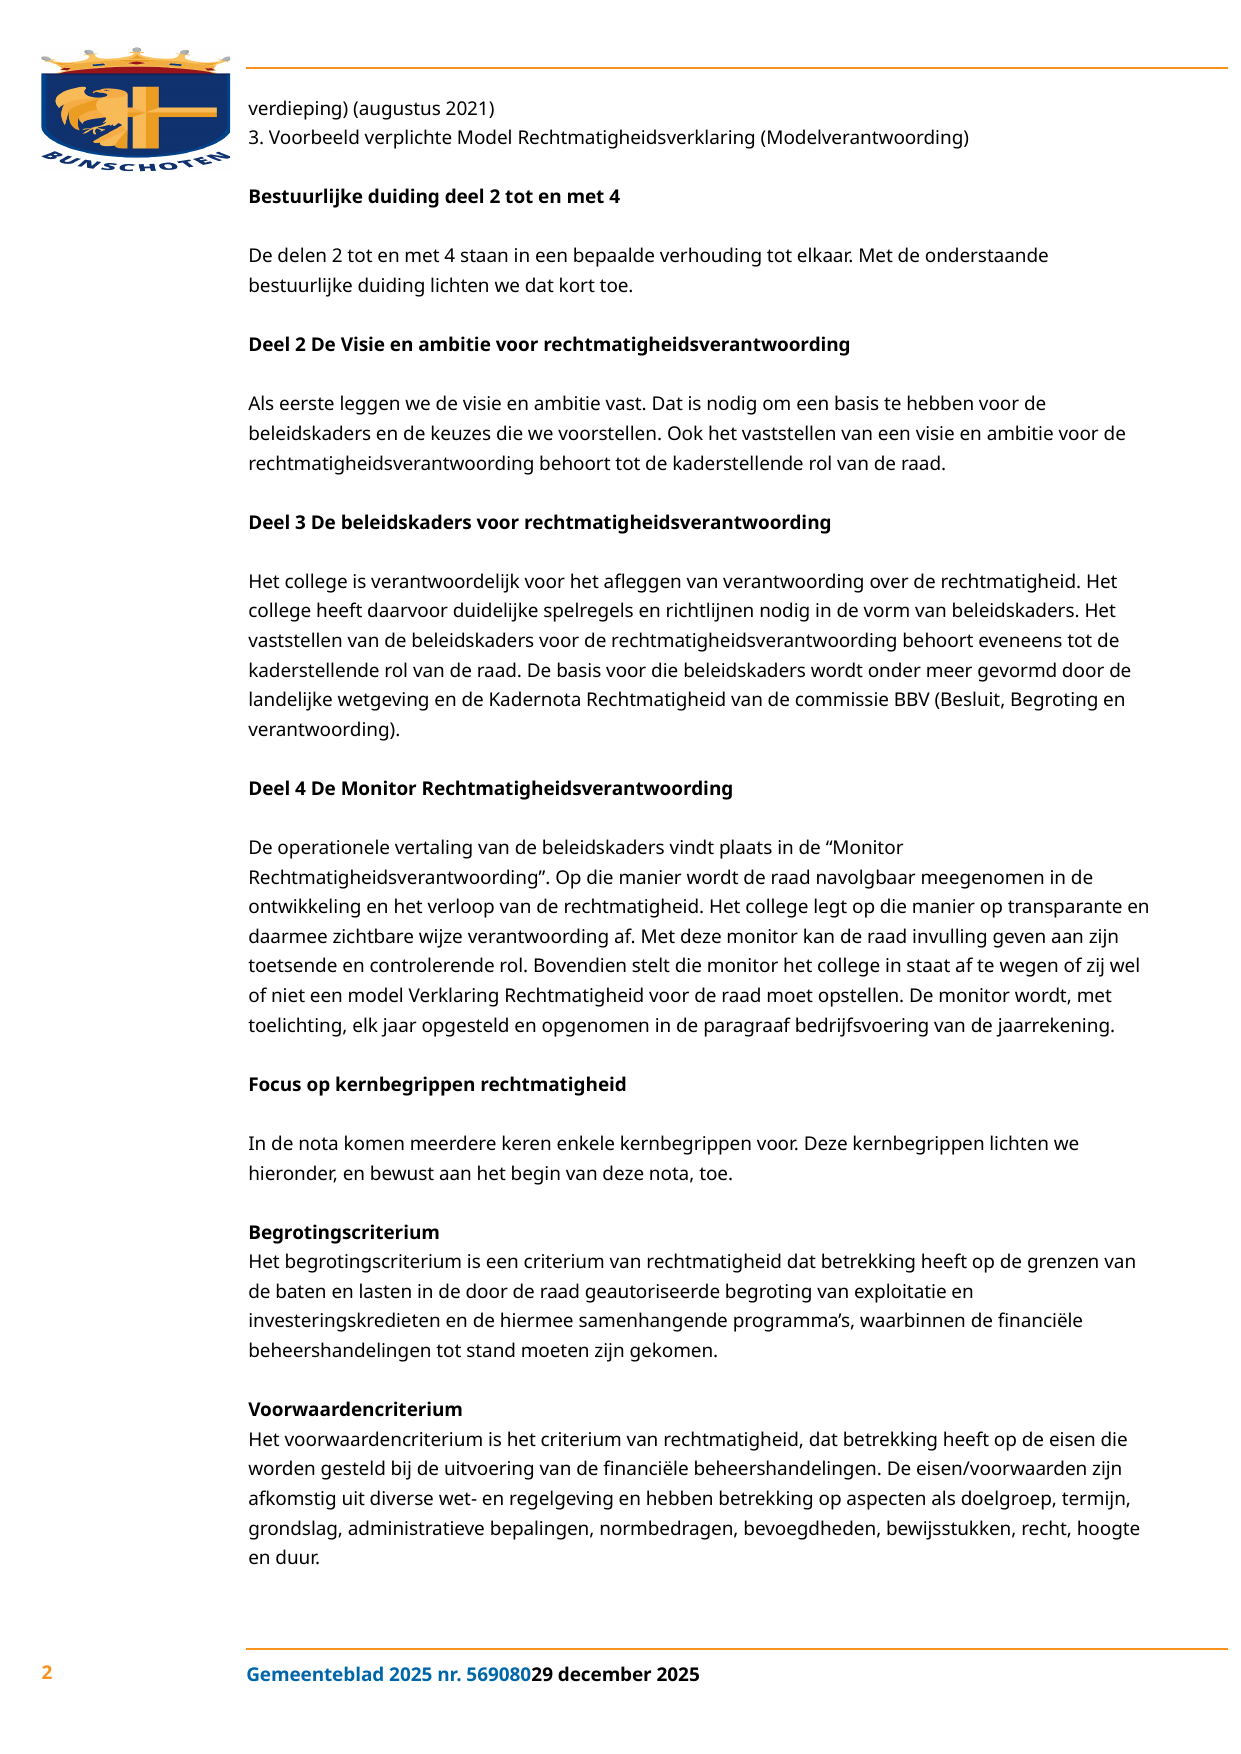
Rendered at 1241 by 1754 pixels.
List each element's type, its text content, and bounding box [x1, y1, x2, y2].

text In de nota komen meerdere keren enkele kernbegrippen voor. Deze kernbegrippen lichten we hieronder, en bewust aan het begin van deze nota, toe. [248, 1130, 1152, 1186]
text Focus op kernbegrippen rechtmatigheid [248, 1071, 1152, 1097]
text Deel 4 De Monitor Rechtmatigheidsverantwoording [248, 775, 1152, 801]
text Voorwaardencriterium [248, 1396, 1152, 1422]
text Het college is verantwoordelijk voor het afleggen van verantwoording over de rechtmatigheid. Het college heeft daarvoor duidelijke spelregels en richtlijnen nodig in de vorm van beleidskaders. Het vaststellen van de beleidskaders voor de rechtmatigheidsverantwoording behoort eveneens tot de kaderstellende rol van de raad. De basis voor die beleidskaders wordt onder meer gevormd door de landelijke wetgeving en de Kadernota Rechtmatigheid van de commissie BBV (Besluit, Begroting en verantwoording). [248, 568, 1152, 742]
text Het begrotingscriterium is een criterium van rechtmatigheid dat betrekking heeft op de grenzen van de baten en lasten in de door de raad geautoriseerde begroting van exploitatie en investeringskredieten en de hiermee samenhangende programma’s, waarbinnen de financiële beheershandelingen tot stand moeten zijn gekomen. [248, 1248, 1152, 1363]
text Deel 2 De Visie en ambitie voor rechtmatigheidsverantwoording [248, 331, 1152, 357]
text De operationele vertaling van de beleidskaders vindt plaats in de “Monitor Rechtmatigheidsverantwoording”. Op die manier wordt de raad navolgbaar meegenomen in de ontwikkeling en het verloop van de rechtmatigheid. Het college legt op die manier op transparante en daarmee zichtbare wijze verantwoording af. Met deze monitor kan de raad invulling geven aan zijn toetsende en controlerende rol. Bovendien stelt die monitor het college in staat af te wegen of zij wel of niet een model Verklaring Rechtmatigheid voor de raad moet opstellen. De monitor wordt, met toelichting, elk jaar opgesteld en opgenomen in de paragraaf bedrijfsvoering van de jaarrekening. [248, 834, 1152, 1038]
text Bestuurlijke duiding deel 2 tot en met 4 [248, 183, 1152, 209]
text 3. Voorbeeld verplichte Model Rechtmatigheidsverklaring (Modelverantwoording) [248, 124, 1152, 150]
text verdieping) (augustus 2021) [248, 95, 1152, 121]
text Als eerste leggen we de visie en ambitie vast. Dat is nodig om een basis te hebben voor de beleidskaders en de keuzes die we voorstellen. Ook het vaststellen van een visie en ambitie voor de rechtmatigheidsverantwoording behoort tot de kaderstellende rol van de raad. [248, 391, 1152, 476]
picture [41, 47, 231, 172]
text De delen 2 tot en met 4 staan in een bepaalde verhouding tot elkaar. Met de onderstaande bestuurlijke duiding lichten we dat kort toe. [248, 243, 1152, 298]
text Deel 3 De beleidskaders voor rechtmatigheidsverantwoording [248, 509, 1152, 535]
text Het voorwaardencriterium is het criterium van rechtmatigheid, dat betrekking heeft op de eisen die worden gesteld bij de uitvoering van de financiële beheershandelingen. De eisen/voorwaarden zijn afkomstig uit diverse wet- en regelgeving en hebben betrekking op aspecten als doelgroep, termijn, grondslag, administratieve bepalingen, normbedragen, bevoegdheden, bewijsstukken, recht, hoogte en duur. [248, 1426, 1152, 1570]
text Begrotingscriterium [248, 1219, 1152, 1245]
